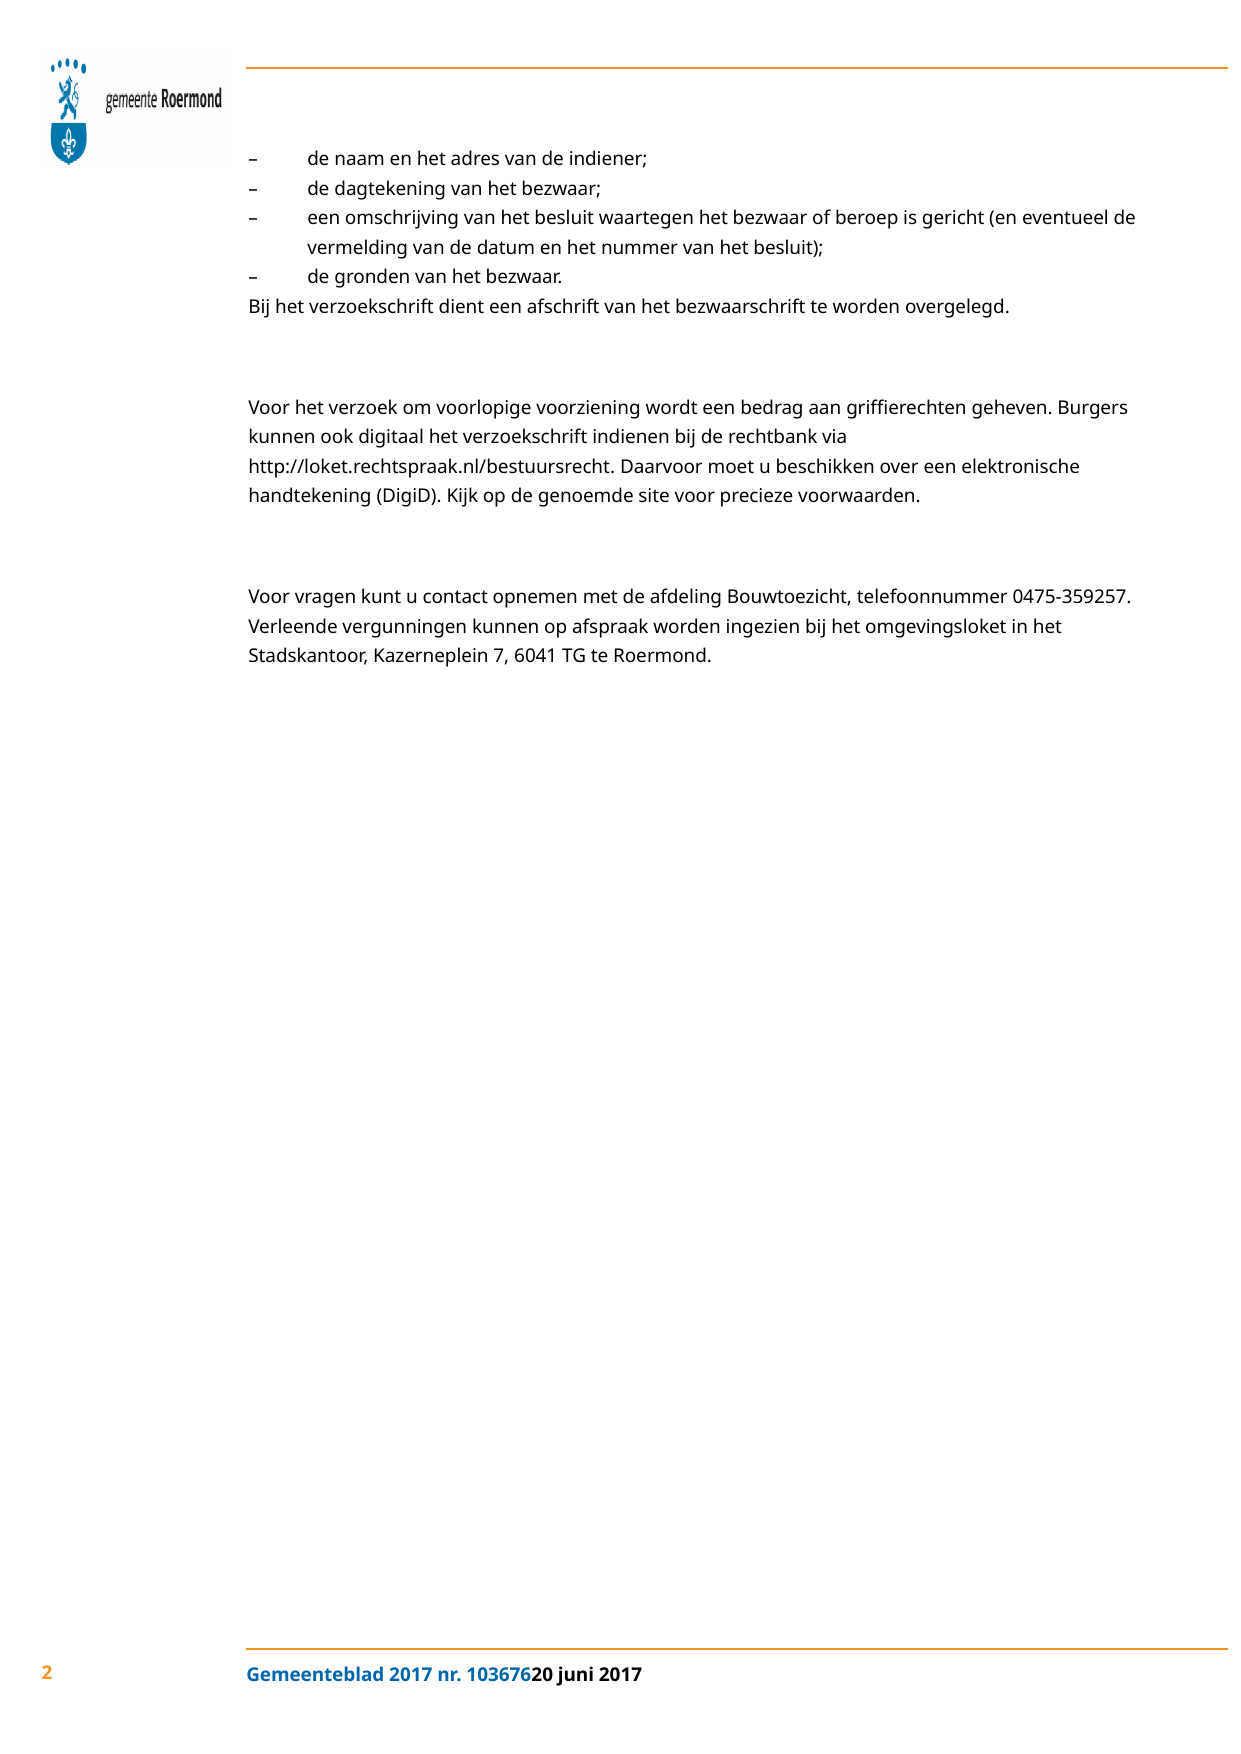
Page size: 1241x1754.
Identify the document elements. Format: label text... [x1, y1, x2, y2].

list de gronden van het bezwaar. [248, 263, 1152, 289]
text Voor het verzoek om voorlopige voorziening wordt een bedrag aan griffierechten geheven. Burgers kunnen ook digitaal het verzoekschrift indienen bij de rechtbank via http://loket.rechtspraak.nl/bestuursrecht. Daarvoor moet u beschikken over een elektronische handtekening (DigiD). Kijk op de genoemde site voor precieze voorwaarden. [248, 394, 1152, 508]
list de naam en het adres van de indiener; [248, 145, 1152, 171]
list een omschrijving van het besluit waartegen het bezwaar of beroep is gericht (en eventueel de vermelding van de datum en het nummer van het besluit); [248, 204, 1152, 260]
picture [41, 47, 231, 172]
text Voor vragen kunt u contact opnemen met de afdeling Bouwtoezicht, telefoonnummer 0475-359257. Verleende vergunningen kunnen op afspraak worden ingezien bij het omgevingsloket in het Stadskantoor, Kazerneplein 7, 6041 TG te Roermond. [248, 583, 1152, 668]
text Bij het verzoekschrift dient een afschrift van het bezwaarschrift te worden overgelegd. [248, 293, 1152, 319]
list de dagtekening van het bezwaar; [248, 175, 1152, 201]
